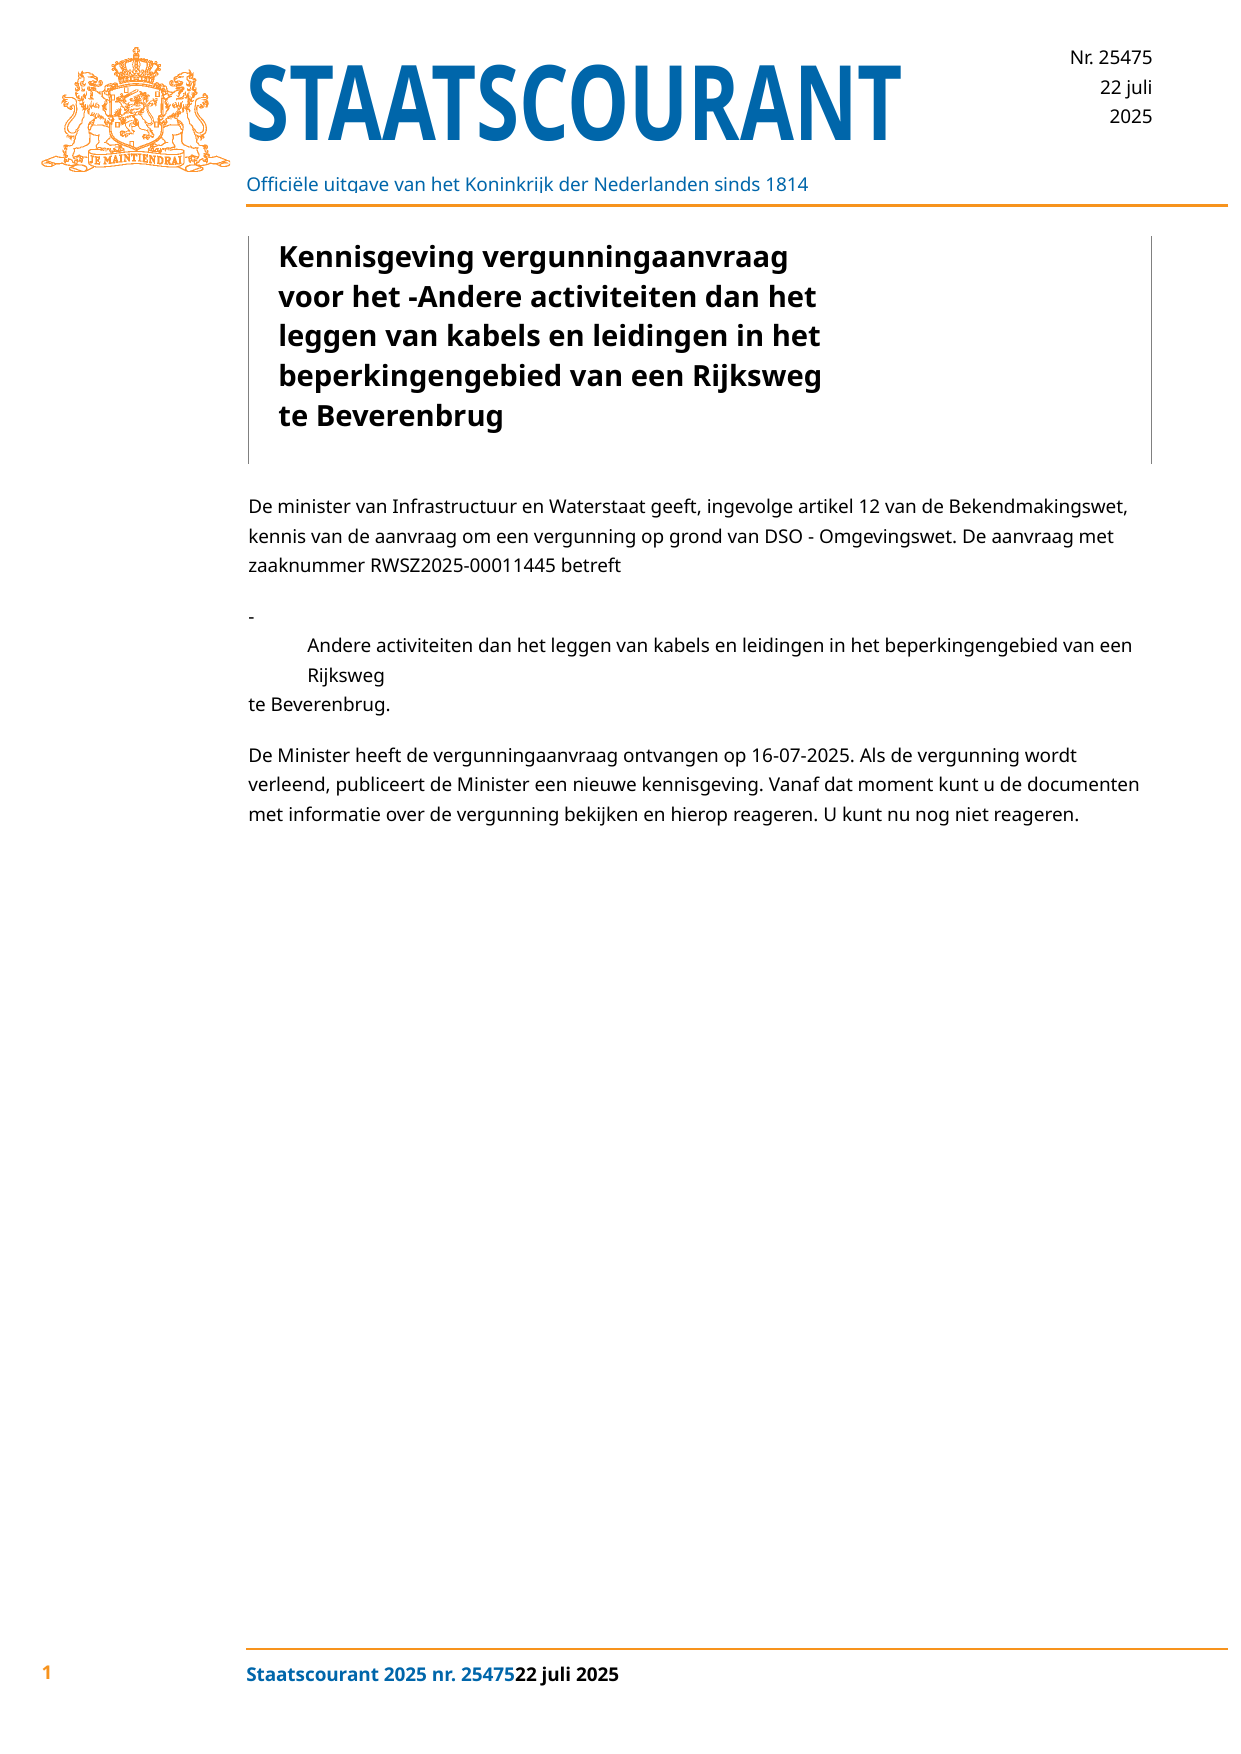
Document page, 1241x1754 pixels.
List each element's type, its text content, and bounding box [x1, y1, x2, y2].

table_header [850, 414, 1151, 464]
table_header [850, 236, 912, 413]
table_header Kennisgeving vergunningaanvraag voor het -Andere activiteiten dan het leggen van kabels en leidingen in het beperkingengebied van een Rijksweg te Beverenbrug [249, 236, 850, 464]
text te Beverenbrug. [248, 692, 1152, 717]
list Andere activiteiten dan het leggen van kabels en leidingen in het beperkingengebied van een Rijksweg [248, 632, 1152, 688]
picture [912, 236, 1090, 414]
picture [41, 47, 231, 172]
text De minister van Infrastructuur en Waterstaat geeft, ingevolge artikel 12 van de Bekendmakingswet, kennis van de aanvraag om een vergunning op grond van DSO - Omgevingswet. De aanvraag met zaaknummer RWSZ2025-00011445 betreft [248, 493, 1152, 578]
text De Minister heeft de vergunningaanvraag ontvangen op 16-07-2025. Als de vergunning wordt verleend, publiceert de Minister een nieuwe kennisgeving. Vanaf dat moment kunt u de documenten met informatie over de vergunning bekijken en hierop reageren. U kunt nu nog niet reageren. [248, 742, 1152, 827]
table_header [1090, 236, 1151, 413]
